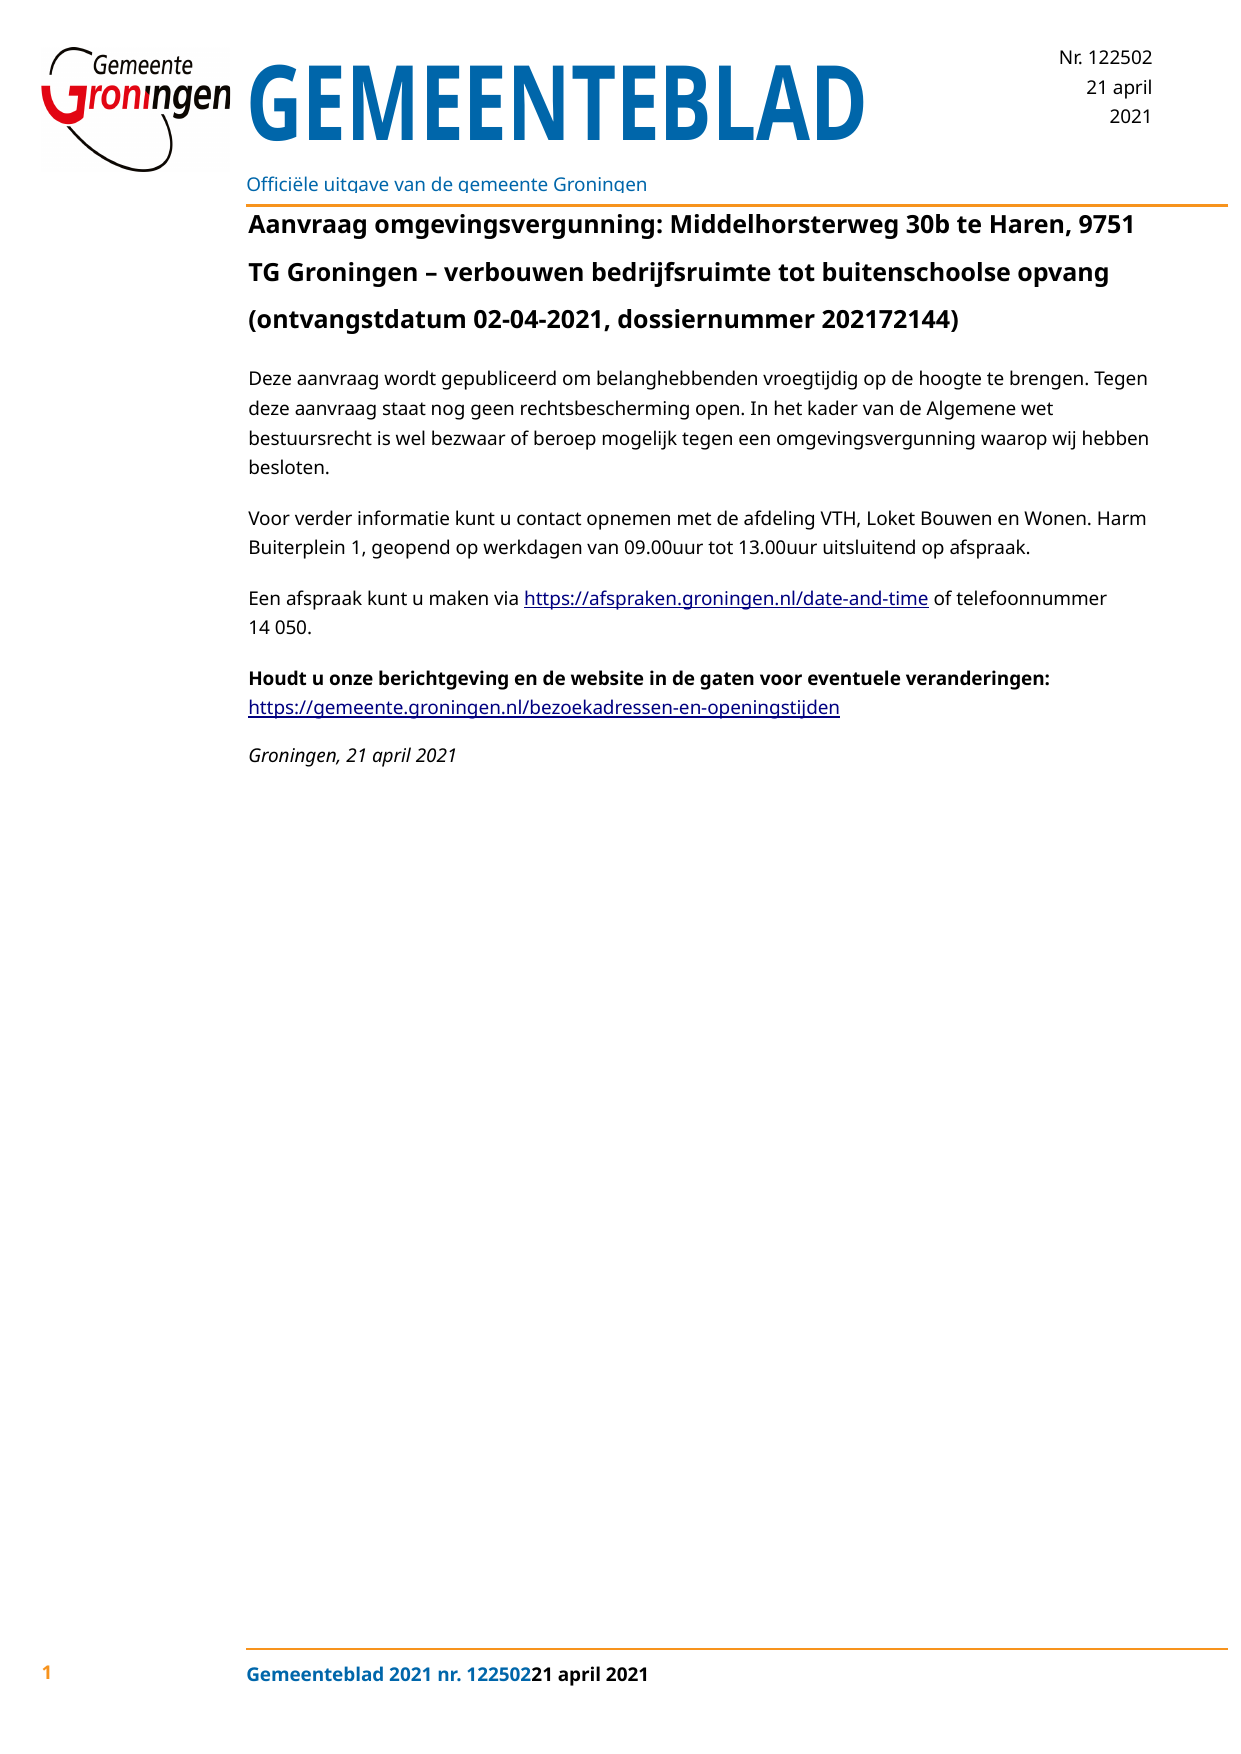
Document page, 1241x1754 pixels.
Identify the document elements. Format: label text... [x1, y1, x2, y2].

text Houdt u onze berichtgeving en de website in de gaten voor eventuele veranderingen: https://gemeente.groningen.nl/bezoekadressen-en-openingstijden [248, 665, 1152, 720]
text Groningen, 21 april 2021 [248, 742, 1152, 768]
picture [41, 47, 231, 172]
text Aanvraag omgevingsvergunning: Middelhorsterweg 30b te Haren, 9751 TG Groningen – verbouwen bedrijfsruimte tot buitenschoolse opvang (ontvangstdatum 02-04-2021, dossiernummer 202172144) [248, 207, 1152, 336]
text Deze aanvraag wordt gepubliceerd om belanghebbenden vroegtijdig op de hoogte te brengen. Tegen deze aanvraag staat nog geen rechtsbescherming open. In het kader van de Algemene wet bestuursrecht is wel bezwaar of beroep mogelijk tegen een omgevingsvergunning waarop wij hebben besloten. [248, 366, 1152, 480]
text Een afspraak kunt u maken via https://afspraken.groningen.nl/date-and-time of telefoonnummer 14 050. [248, 585, 1152, 640]
text Voor verder informatie kunt u contact opnemen met de afdeling VTH, Loket Bouwen en Wonen. Harm Buiterplein 1, geopend op werkdagen van 09.00uur tot 13.00uur uitsluitend op afspraak. [248, 505, 1152, 560]
